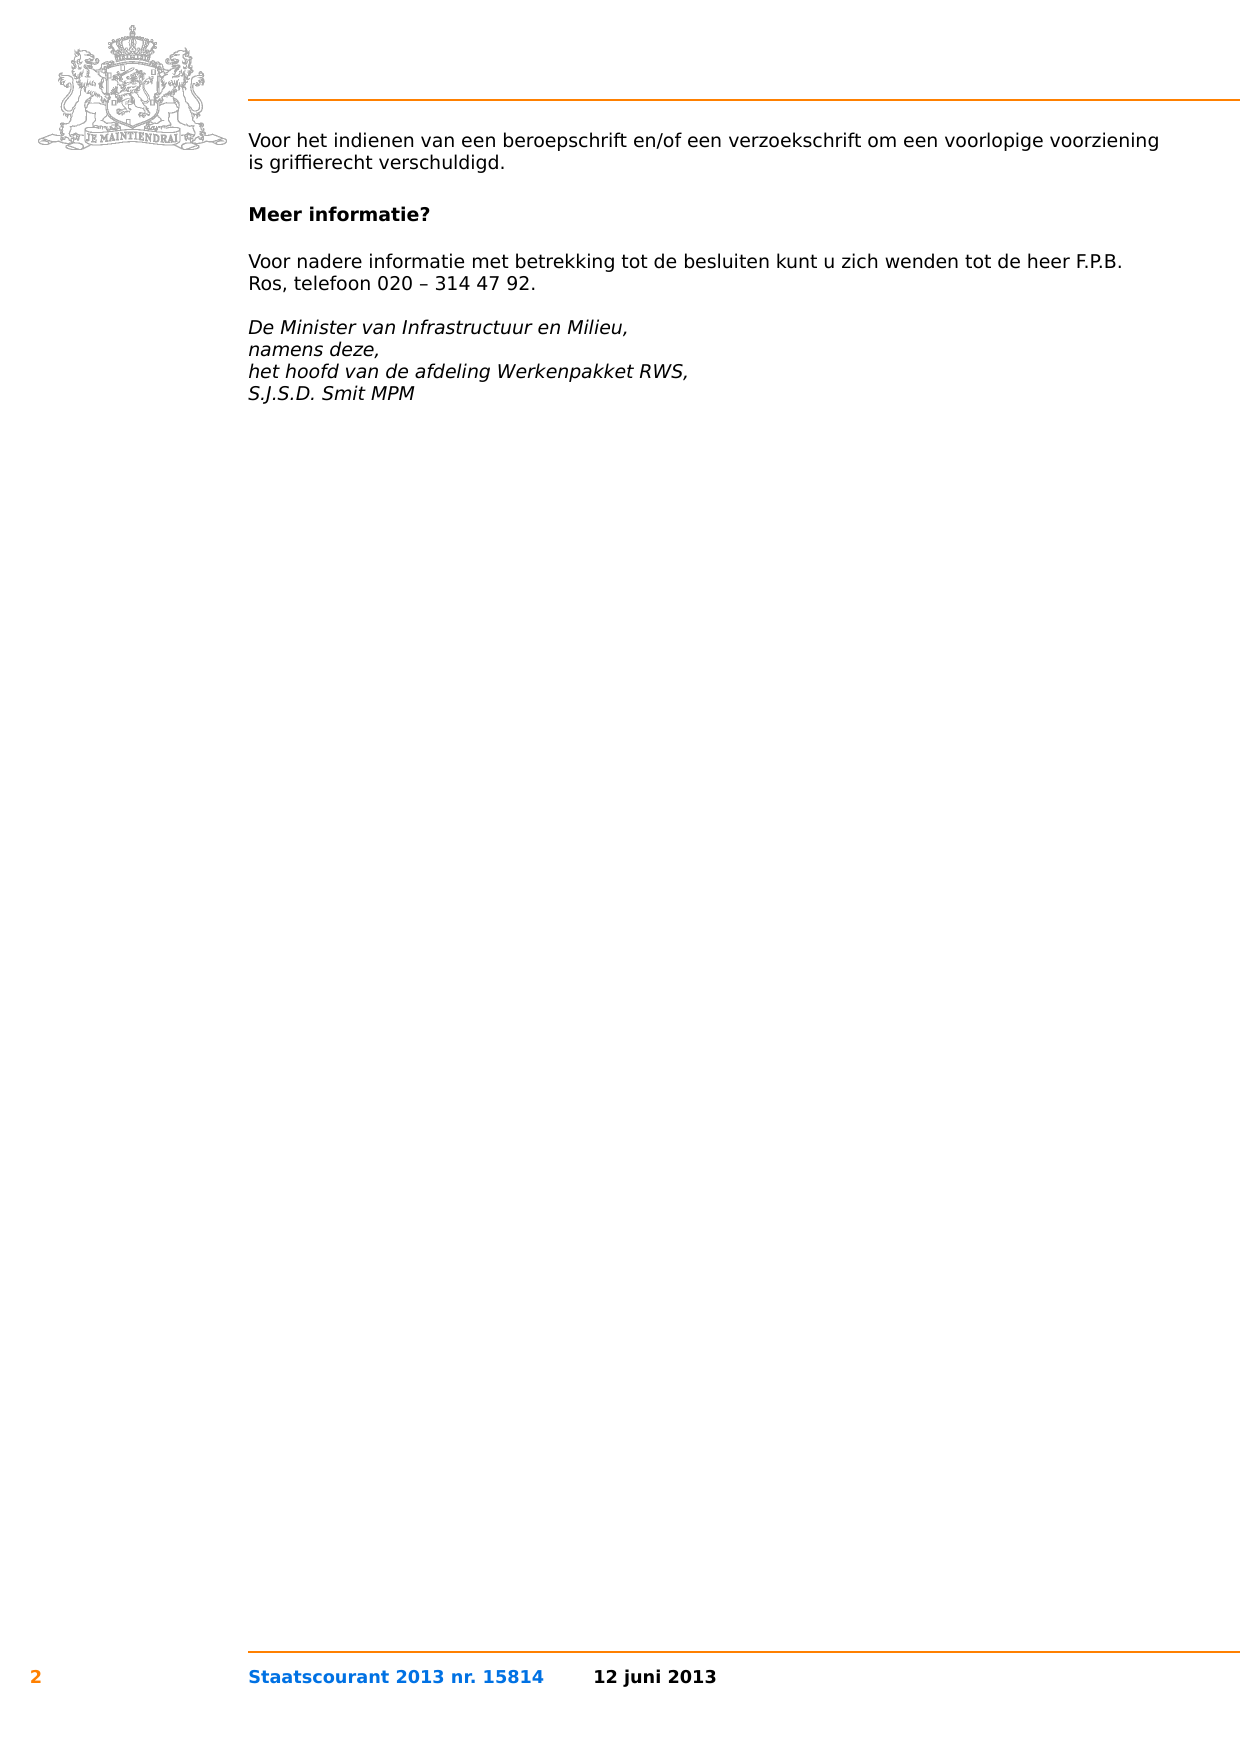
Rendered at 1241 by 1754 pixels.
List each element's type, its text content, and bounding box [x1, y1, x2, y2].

text Voor nadere informatie met betrekking tot de besluiten kunt u zich wenden tot de heer F.P.B. Ros, telefoon 020 – 314 47 92. [248, 251, 1163, 295]
text De Minister van Infrastructuur en Milieu, namens deze, het hoofd van de afdeling Werkenpakket RWS, S.J.S.D. Smit MPM [248, 317, 1163, 404]
subtitle Meer informatie? [248, 204, 1163, 226]
text Voor het indienen van een beroepschrift en/of een verzoekschrift om een voorlopige voorziening is griffierecht verschuldigd. [248, 130, 1163, 174]
picture [38, 25, 227, 150]
